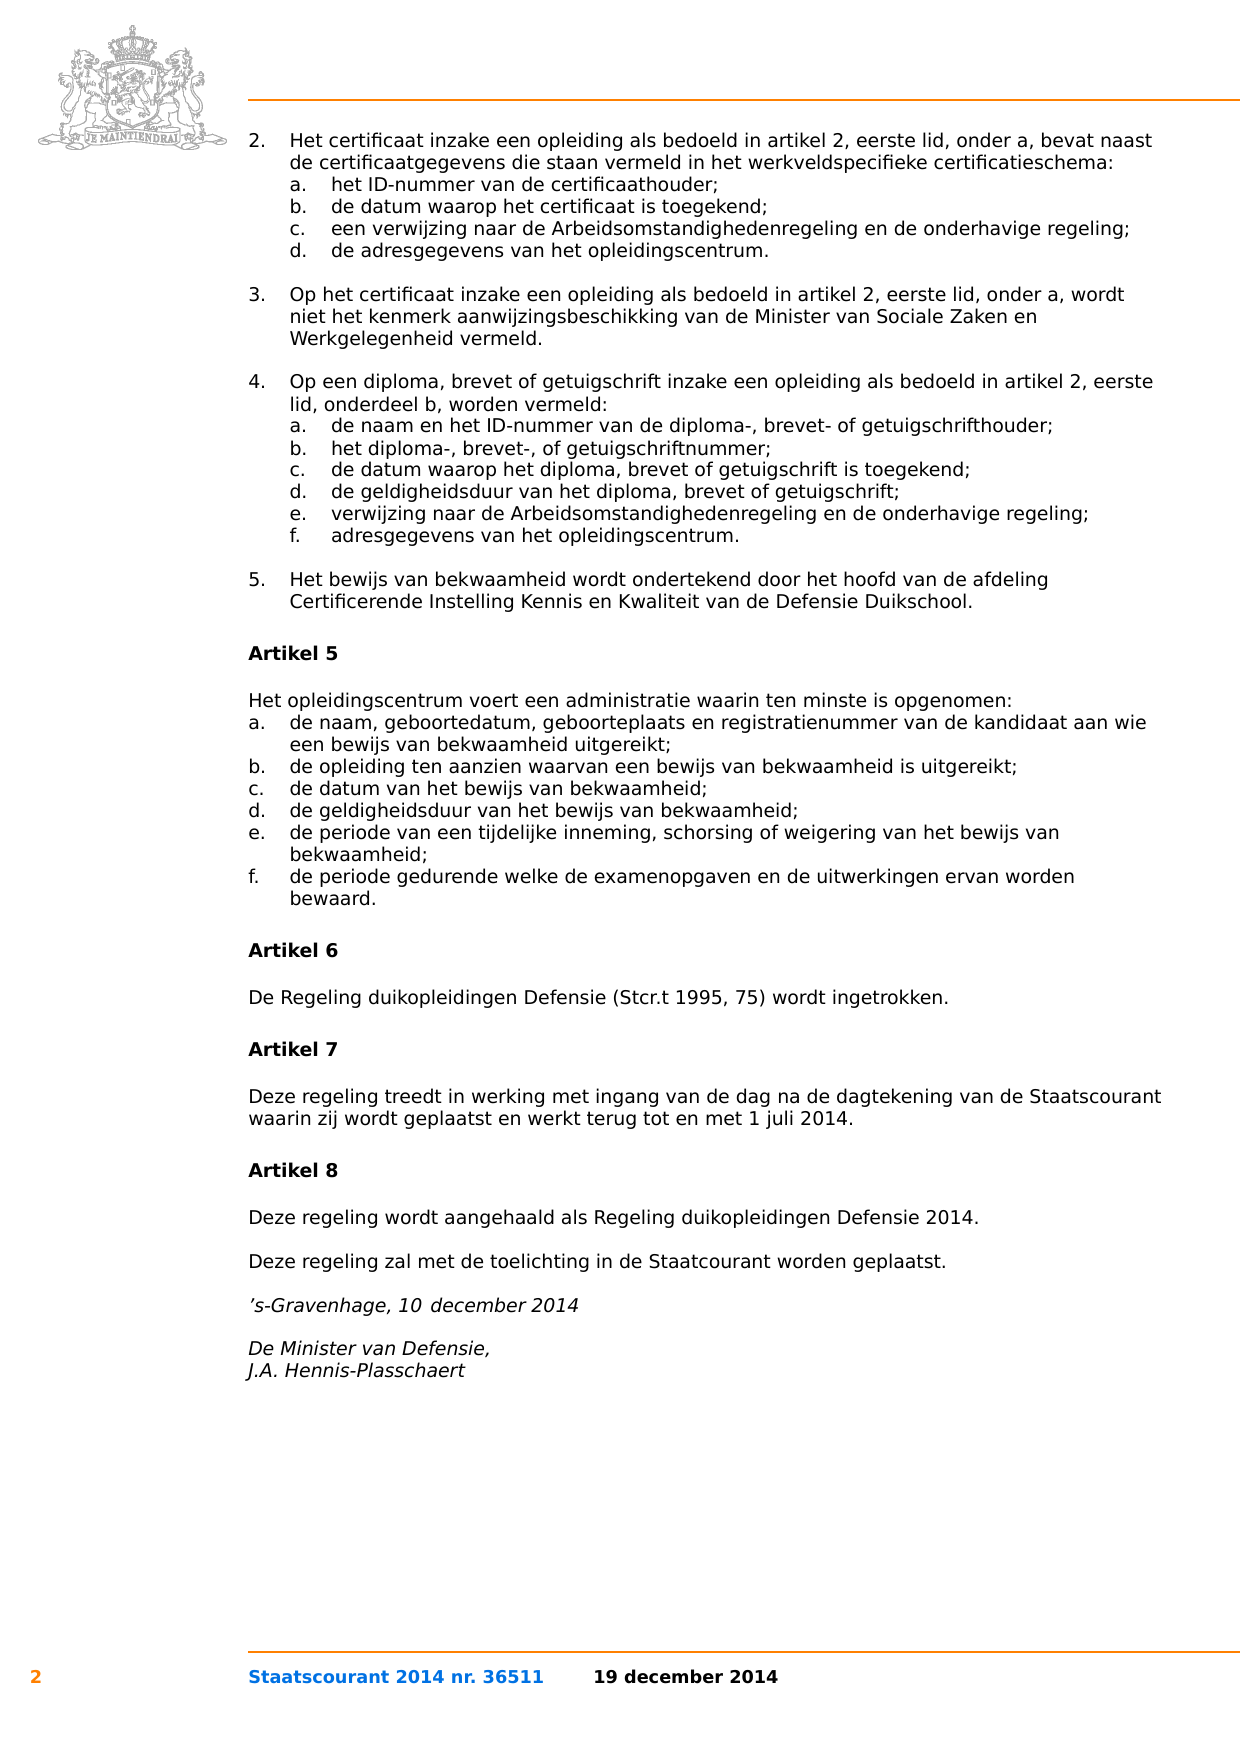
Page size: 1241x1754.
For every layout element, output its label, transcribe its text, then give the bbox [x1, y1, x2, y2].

text 4. Op een diploma, brevet of getuigschrift inzake een opleiding als bedoeld in artikel 2, eerste lid, onderdeel b, worden vermeld: [248, 371, 1163, 415]
text 5. Het bewijs van bekwaamheid wordt ondertekend door het hoofd van de afdeling Certificerende Instelling Kennis en Kwaliteit van de Defensie Duikschool. [248, 569, 1163, 613]
text Het opleidingscentrum voert een administratie waarin ten minste is opgenomen: [248, 690, 1163, 712]
text 3. Op het certificaat inzake een opleiding als bedoeld in artikel 2, eerste lid, onder a, wordt niet het kenmerk aanwijzingsbeschikking van de Minister van Sociale Zaken en Werkgelegenheid vermeld. [248, 284, 1163, 349]
text b. de datum waarop het certificaat is toegekend; [289, 196, 1163, 218]
text e. verwijzing naar de Arbeidsomstandighedenregeling en de onderhavige regeling; [289, 503, 1163, 525]
subtitle Artikel 7 [248, 1039, 1163, 1061]
subtitle Artikel 5 [248, 643, 1163, 665]
text a. het ID-nummer van de certificaathouder; [289, 174, 1163, 196]
text ’s-Gravenhage, 10 december 2014 [248, 1294, 1163, 1316]
text d. de adresgegevens van het opleidingscentrum. [289, 240, 1163, 262]
text d. de geldigheidsduur van het bewijs van bekwaamheid; [248, 800, 1163, 822]
text De Minister van Defensie, J.A. Hennis-Plasschaert [248, 1338, 1163, 1382]
text Deze regeling treedt in werking met ingang van de dag na de dagtekening van de Staatscourant waarin zij wordt geplaatst en werkt terug tot en met 1 juli 2014. [248, 1086, 1163, 1130]
text a. de naam en het ID-nummer van de diploma-, brevet- of getuigschrifthouder; [289, 415, 1163, 437]
text c. een verwijzing naar de Arbeidsomstandighedenregeling en de onderhavige regeling; [289, 218, 1163, 240]
subtitle Artikel 6 [248, 940, 1163, 962]
text c. de datum van het bewijs van bekwaamheid; [248, 778, 1163, 800]
subtitle Artikel 8 [248, 1160, 1163, 1182]
text d. de geldigheidsduur van het diploma, brevet of getuigschrift; [289, 481, 1163, 503]
text 2. Het certificaat inzake een opleiding als bedoeld in artikel 2, eerste lid, onder a, bevat naast de certificaatgegevens die staan vermeld in het werkveldspecifieke certificatieschema: [248, 130, 1163, 174]
text f. adresgegevens van het opleidingscentrum. [289, 525, 1163, 547]
text b. de opleiding ten aanzien waarvan een bewijs van bekwaamheid is uitgereikt; [248, 756, 1163, 778]
text Deze regeling wordt aangehaald als Regeling duikopleidingen Defensie 2014. [248, 1207, 1163, 1229]
text f. de periode gedurende welke de examenopgaven en de uitwerkingen ervan worden bewaard. [248, 866, 1163, 910]
text e. de periode van een tijdelijke inneming, schorsing of weigering van het bewijs van bekwaamheid; [248, 822, 1163, 866]
text b. het diploma-, brevet-, of getuigschriftnummer; [289, 437, 1163, 459]
text De Regeling duikopleidingen Defensie (Stcr.t 1995, 75) wordt ingetrokken. [248, 987, 1163, 1009]
picture [38, 25, 227, 150]
text a. de naam, geboortedatum, geboorteplaats en registratienummer van de kandidaat aan wie een bewijs van bekwaamheid uitgereikt; [248, 712, 1163, 756]
text Deze regeling zal met de toelichting in de Staatcourant worden geplaatst. [248, 1251, 1163, 1273]
text c. de datum waarop het diploma, brevet of getuigschrift is toegekend; [289, 459, 1163, 481]
